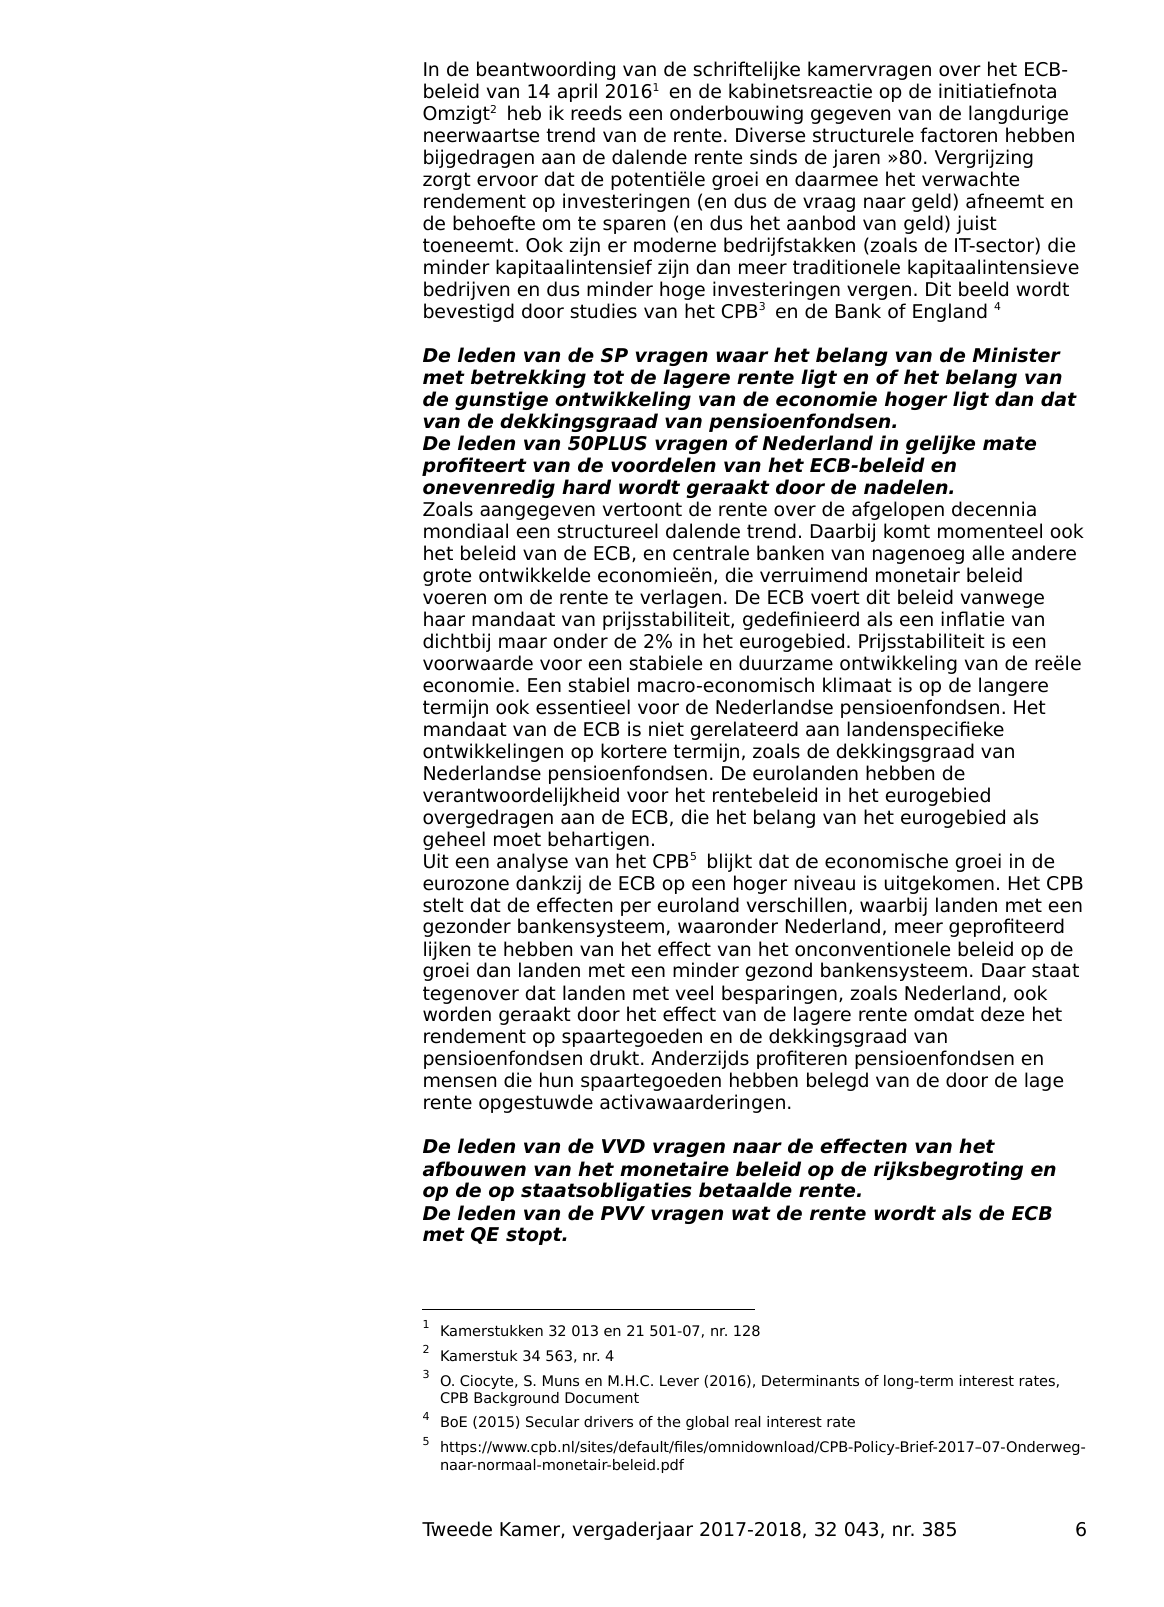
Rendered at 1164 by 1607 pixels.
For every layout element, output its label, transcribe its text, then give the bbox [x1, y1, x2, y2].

text https://www.cpb.nl/sites/default/files/omnidownload/CPB-Policy-Brief-2017–07-Onderweg-naar-normaal-monetair-beleid.pdf [422, 1435, 1087, 1474]
text BoE (2015) Secular drivers of the global real interest rate [422, 1410, 1087, 1432]
text Kamerstukken 32 013 en 21 501-07, nr. 128 [422, 1318, 1087, 1341]
text De leden van 50PLUS vragen of Nederland in gelijke mate profiteert van de voordelen van het ECB-beleid en onevenredig hard wordt geraakt door de nadelen. [422, 433, 1087, 499]
text De leden van de PVV vragen wat de rente wordt als de ECB met QE stopt. [422, 1202, 1087, 1246]
text Zoals aangegeven vertoont de rente over de afgelopen decennia mondiaal een structureel dalende trend. Daarbij komt momenteel ook het beleid van de ECB, en centrale banken van nagenoeg alle andere grote ontwikkelde economieën, die verruimend monetair beleid voeren om de rente te verlagen. De ECB voert dit beleid vanwege haar mandaat van prijsstabiliteit, gedefinieerd als een inflatie van dichtbij maar onder de 2% in het eurogebied. Prijsstabiliteit is een voorwaarde voor een stabiele en duurzame ontwikkeling van de reële economie. Een stabiel macro-economisch klimaat is op de langere termijn ook essentieel voor de Nederlandse pensioenfondsen. Het mandaat van de ECB is niet gerelateerd aan landenspecifieke ontwikkelingen op kortere termijn, zoals de dekkingsgraad van Nederlandse pensioenfondsen. De eurolanden hebben de verantwoordelijkheid voor het rentebeleid in het eurogebied overgedragen aan de ECB, die het belang van het eurogebied als geheel moet behartigen. [422, 499, 1087, 851]
text De leden van de SP vragen waar het belang van de Minister met betrekking tot de lagere rente ligt en of het belang van de gunstige ontwikkeling van de economie hoger ligt dan dat van de dekkingsgraad van pensioenfondsen. [422, 345, 1087, 433]
text In de beantwoording van de schriftelijke kamervragen over het ECB-beleid van 14 april 2016 en de kabinetsreactie op de initiatiefnota Omzigt heb ik reeds een onderbouwing gegeven van de langdurige neerwaartse trend van de rente. Diverse structurele factoren hebben bijgedragen aan de dalende rente sinds de jaren »80. Vergrijzing zorgt ervoor dat de potentiële groei en daarmee het verwachte rendement op investeringen (en dus de vraag naar geld) afneemt en de behoefte om te sparen (en dus het aanbod van geld) juist toeneemt. Ook zijn er moderne bedrijfstakken (zoals de IT-sector) die minder kapitaalintensief zijn dan meer traditionele kapitaalintensieve bedrijven en dus minder hoge investeringen vergen. Dit beeld wordt bevestigd door studies van het CPB en de Bank of England [422, 59, 1087, 323]
text O. Ciocyte, S. Muns en M.H.C. Lever (2016), Determinants of long-term interest rates, CPB Background Document [422, 1368, 1087, 1407]
text Kamerstuk 34 563, nr. 4 [422, 1343, 1087, 1366]
text Uit een analyse van het CPB blijkt dat de economische groei in de eurozone dankzij de ECB op een hoger niveau is uitgekomen. Het CPB stelt dat de effecten per euroland verschillen, waarbij landen met een gezonder bankensysteem, waaronder Nederland, meer geprofiteerd lijken te hebben van het effect van het onconventionele beleid op de groei dan landen met een minder gezond bankensysteem. Daar staat tegenover dat landen met veel besparingen, zoals Nederland, ook worden geraakt door het effect van de lagere rente omdat deze het rendement op spaartegoeden en de dekkingsgraad van pensioenfondsen drukt. Anderzijds profiteren pensioenfondsen en mensen die hun spaartegoeden hebben belegd van de door de lage rente opgestuwde activawaarderingen. [422, 851, 1087, 1114]
text De leden van de VVD vragen naar de effecten van het afbouwen van het monetaire beleid op de rijksbegroting en op de op staatsobligaties betaalde rente. [422, 1136, 1087, 1202]
